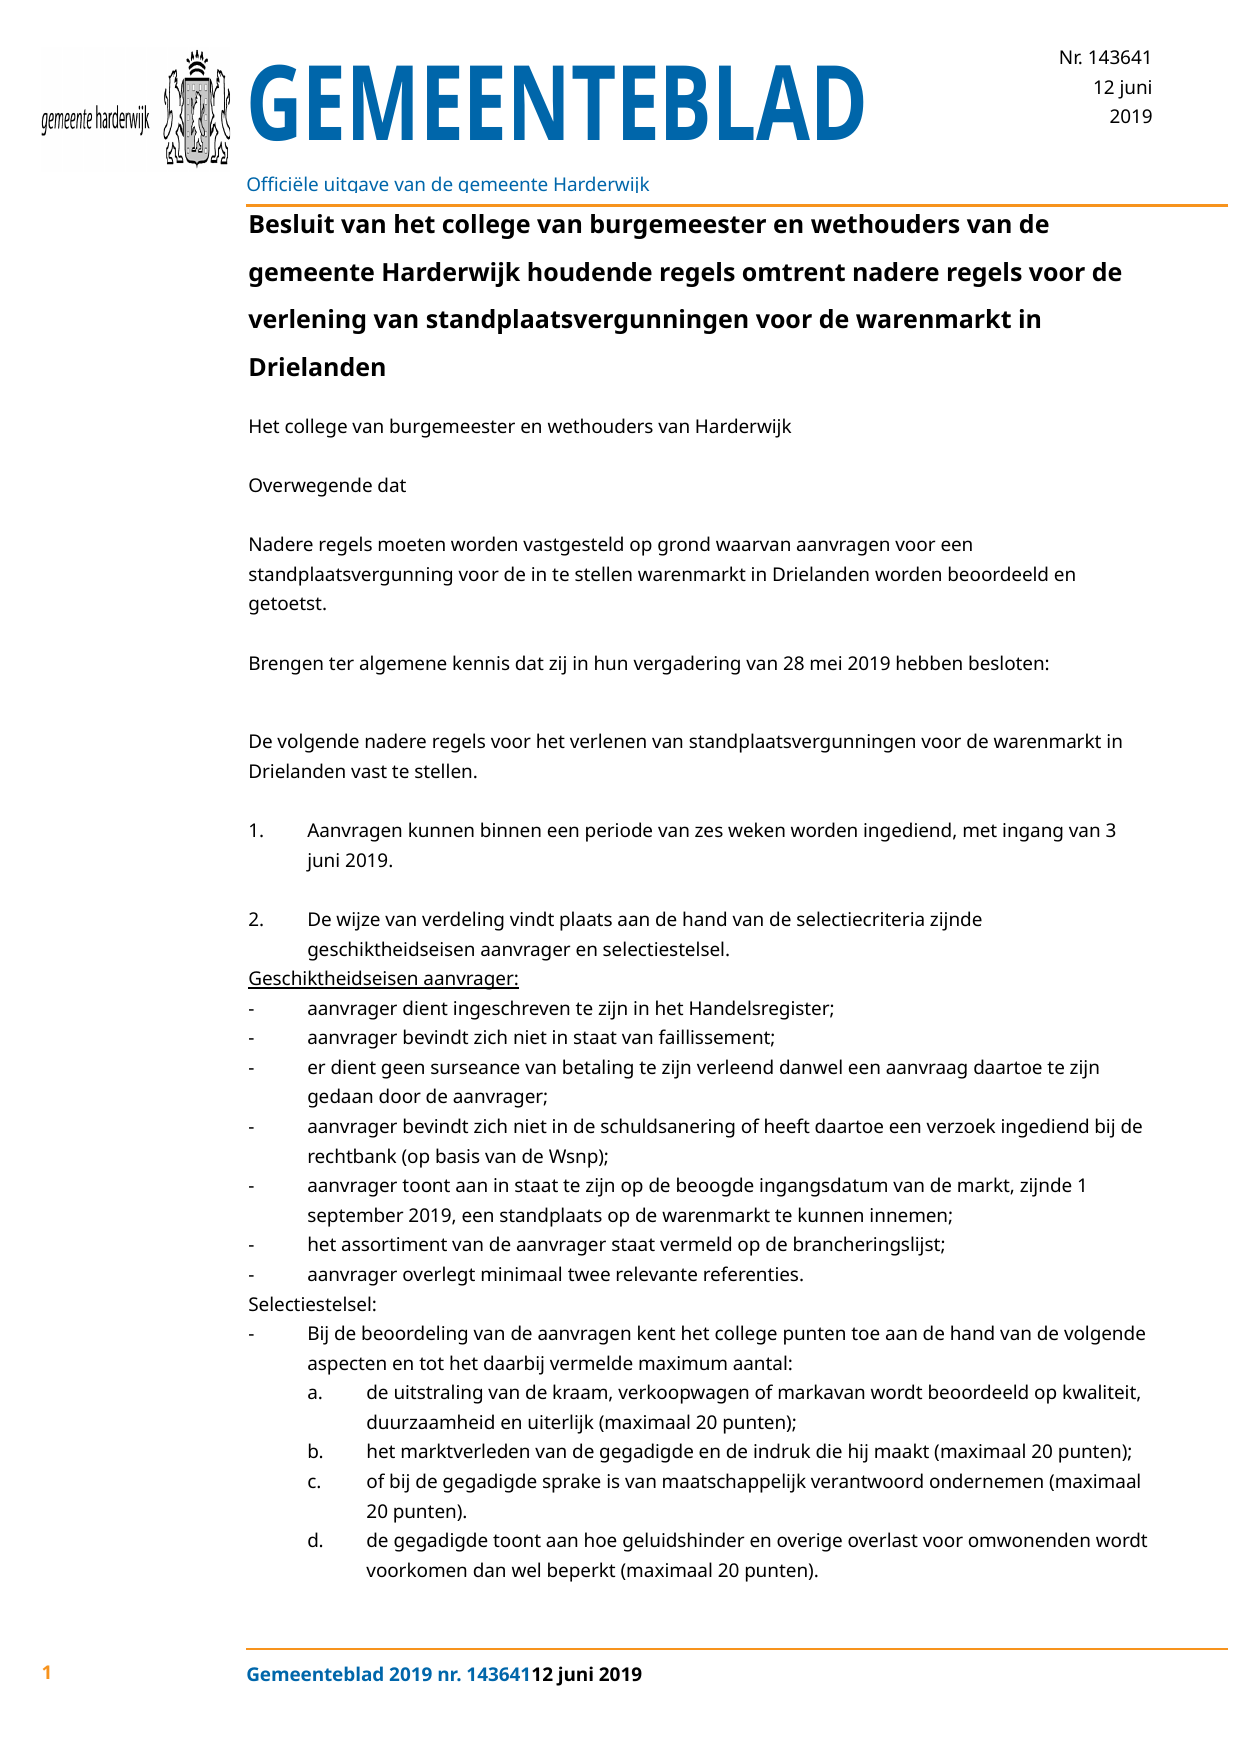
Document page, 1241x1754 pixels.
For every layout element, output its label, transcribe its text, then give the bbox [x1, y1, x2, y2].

list Bij de beoordeling van de aanvragen kent het college punten toe aan de hand van de volgende aspecten en tot het daarbij vermelde maximum aantal: [248, 1320, 1152, 1376]
list er dient geen surseance van betaling te zijn verleend danwel een aanvraag daartoe te zijn gedaan door de aanvrager; [248, 1054, 1152, 1109]
text Nadere regels moeten worden vastgesteld op grond waarvan aanvragen voor een standplaatsvergunning voor de in te stellen warenmarkt in Drielanden worden beoordeeld en getoetst. [248, 531, 1152, 616]
list aanvrager bevindt zich niet in staat van faillissement; [248, 1024, 1152, 1050]
list Aanvragen kunnen binnen een periode van zes weken worden ingediend, met ingang van 3 juni 2019. [248, 817, 1152, 873]
text Overwegende dat [248, 472, 1152, 498]
picture [41, 47, 231, 172]
list aanvrager bevindt zich niet in de schuldsanering of heeft daartoe een verzoek ingediend bij de rechtbank (op basis van de Wsnp); [248, 1113, 1152, 1168]
text Geschiktheidseisen aanvrager: [248, 965, 1152, 991]
list De wijze van verdeling vindt plaats aan de hand van de selectiecriteria zijnde geschiktheidseisen aanvrager en selectiestelsel. [248, 906, 1152, 961]
list de gegadigde toont aan hoe geluidshinder en overige overlast voor omwonenden wordt voorkomen dan wel beperkt (maximaal 20 punten). [307, 1527, 1152, 1583]
list de uitstraling van de kraam, verkoopwagen of markavan wordt beoordeeld op kwaliteit, duurzaamheid en uiterlijk (maximaal 20 punten); [307, 1379, 1152, 1435]
list het marktverleden van de gegadigde en de indruk die hij maakt (maximaal 20 punten); [307, 1439, 1152, 1464]
text De volgende nadere regels voor het verlenen van standplaatsvergunningen voor de warenmarkt in Drielanden vast te stellen. [248, 729, 1152, 784]
text Brengen ter algemene kennis dat zij in hun vergadering van 28 mei 2019 hebben besloten: [248, 650, 1152, 676]
text Selectiestelsel: [248, 1291, 1152, 1316]
list aanvrager dient ingeschreven te zijn in het Handelsregister; [248, 995, 1152, 1021]
list aanvrager toont aan in staat te zijn op de beoogde ingangsdatum van de markt, zijnde 1 september 2019, een standplaats op de warenmarkt te kunnen innemen; [248, 1172, 1152, 1228]
list het assortiment van de aanvrager staat vermeld op de brancheringslijst; [248, 1232, 1152, 1257]
list aanvrager overlegt minimaal twee relevante referenties. [248, 1261, 1152, 1287]
text Het college van burgemeester en wethouders van Harderwijk [248, 413, 1152, 439]
text Besluit van het college van burgemeester en wethouders van de gemeente Harderwijk houdende regels omtrent nadere regels voor de verlening van standplaatsvergunningen voor de warenmarkt in Drielanden [248, 207, 1152, 384]
list of bij de gegadigde sprake is van maatschappelijk verantwoord ondernemen (maximaal 20 punten). [307, 1468, 1152, 1523]
